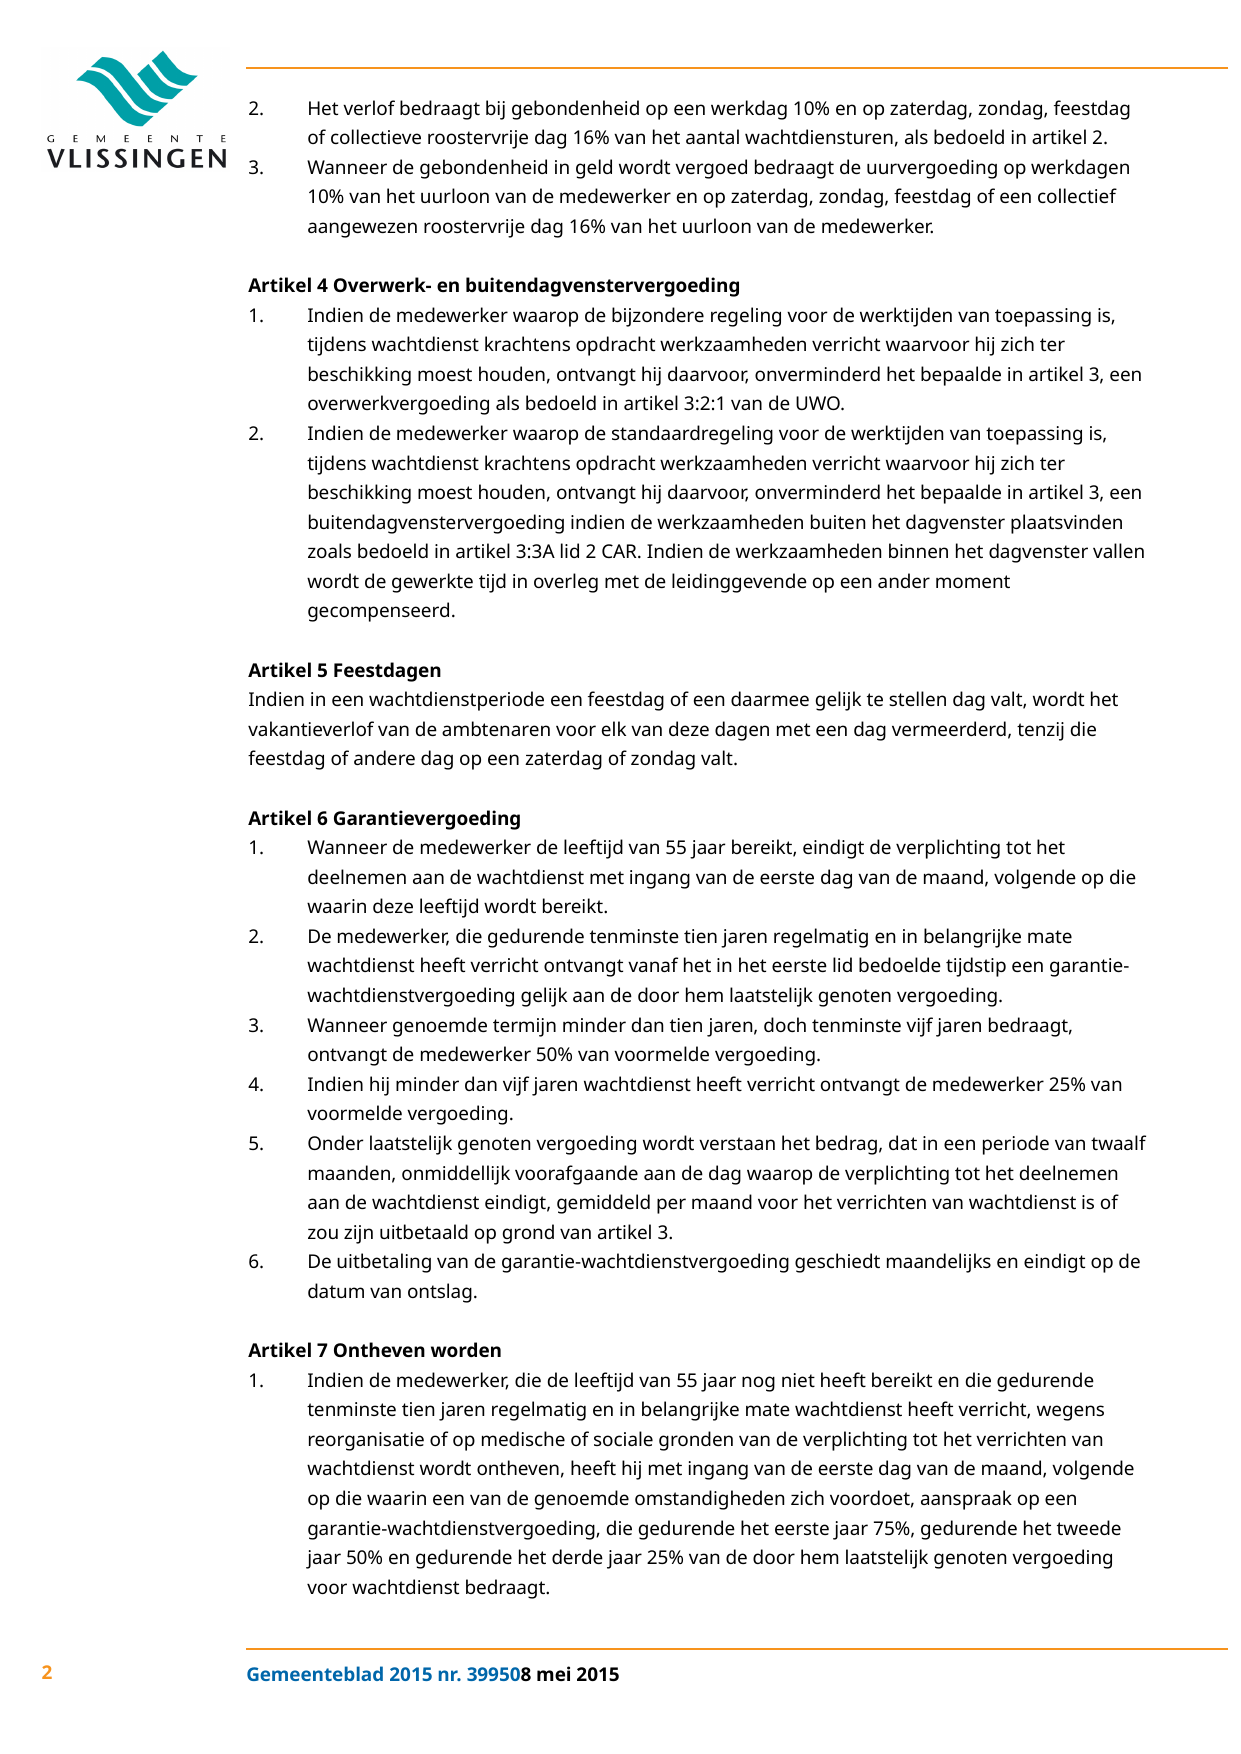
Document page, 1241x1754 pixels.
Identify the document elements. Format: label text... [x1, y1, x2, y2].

text Indien in een wachtdienstperiode een feestdag of een daarmee gelijk te stellen dag valt, wordt het vakantieverlof van de ambtenaren voor elk van deze dagen met een dag vermeerderd, tenzij die feestdag of andere dag op een zaterdag of zondag valt. [248, 686, 1152, 771]
list Wanneer de medewerker de leeftijd van 55 jaar bereikt, eindigt de verplichting tot het deelnemen aan de wachtdienst met ingang van de eerste dag van de maand, volgende op die waarin deze leeftijd wordt bereikt. [248, 834, 1152, 919]
text Artikel 4 Overwerk- en buitendagvenstervergoeding [248, 272, 1152, 298]
list Wanneer genoemde termijn minder dan tien jaren, doch tenminste vijf jaren bedraagt, ontvangt de medewerker 50% van voormelde vergoeding. [248, 1012, 1152, 1067]
list Onder laatstelijk genoten vergoeding wordt verstaan het bedrag, dat in een periode van twaalf maanden, onmiddellijk voorafgaande aan de dag waarop de verplichting tot het deelnemen aan de wachtdienst eindigt, gemiddeld per maand voor het verrichten van wachtdienst is of zou zijn uitbetaald op grond van artikel 3. [248, 1130, 1152, 1245]
list Indien de medewerker waarop de standaardregeling voor de werktijden van toepassing is, tijdens wachtdienst krachtens opdracht werkzaamheden verricht waarvoor hij zich ter beschikking moest houden, ontvangt hij daarvoor, onverminderd het bepaalde in artikel 3, een buitendagvenstervergoeding indien de werkzaamheden buiten het dagvenster plaatsvinden zoals bedoeld in artikel 3:3A lid 2 CAR. Indien de werkzaamheden binnen het dagvenster vallen wordt de gewerkte tijd in overleg met de leidinggevende op een ander moment gecompenseerd. [248, 420, 1152, 623]
list Wanneer de gebondenheid in geld wordt vergoed bedraagt de uurvergoeding op werkdagen 10% van het uurloon van de medewerker en op zaterdag, zondag, feestdag of een collectief aangewezen roostervrije dag 16% van het uurloon van de medewerker. [248, 154, 1152, 239]
picture [41, 47, 231, 172]
text Artikel 5 Feestdagen [248, 657, 1152, 683]
list Indien de medewerker, die de leeftijd van 55 jaar nog niet heeft bereikt en die gedurende tenminste tien jaren regelmatig en in belangrijke mate wachtdienst heeft verricht, wegens reorganisatie of op medische of sociale gronden van de verplichting tot het verrichten van wachtdienst wordt ontheven, heeft hij met ingang van de eerste dag van de maand, volgende op die waarin een van de genoemde omstandigheden zich voordoet, aanspraak op een garantie-wachtdienstvergoeding, die gedurende het eerste jaar 75%, gedurende het tweede jaar 50% en gedurende het derde jaar 25% van de door hem laatstelijk genoten vergoeding voor wachtdienst bedraagt. [248, 1367, 1152, 1600]
list Indien hij minder dan vijf jaren wachtdienst heeft verricht ontvangt de medewerker 25% van voormelde vergoeding. [248, 1071, 1152, 1126]
list Indien de medewerker waarop de bijzondere regeling voor de werktijden van toepassing is, tijdens wachtdienst krachtens opdracht werkzaamheden verricht waarvoor hij zich ter beschikking moest houden, ontvangt hij daarvoor, onverminderd het bepaalde in artikel 3, een overwerkvergoeding als bedoeld in artikel 3:2:1 van de UWO. [248, 302, 1152, 416]
text Artikel 6 Garantievergoeding [248, 805, 1152, 831]
list De medewerker, die gedurende tenminste tien jaren regelmatig en in belangrijke mate wachtdienst heeft verricht ontvangt vanaf het in het eerste lid bedoelde tijdstip een garantie-wachtdienstvergoeding gelijk aan de door hem laatstelijk genoten vergoeding. [248, 923, 1152, 1008]
text Artikel 7 Ontheven worden [248, 1337, 1152, 1363]
list De uitbetaling van de garantie-wachtdienstvergoeding geschiedt maandelijks en eindigt op de datum van ontslag. [248, 1248, 1152, 1304]
list Het verlof bedraagt bij gebondenheid op een werkdag 10% en op zaterdag, zondag, feestdag of collectieve roostervrije dag 16% van het aantal wachtdiensturen, als bedoeld in artikel 2. [248, 95, 1152, 150]
